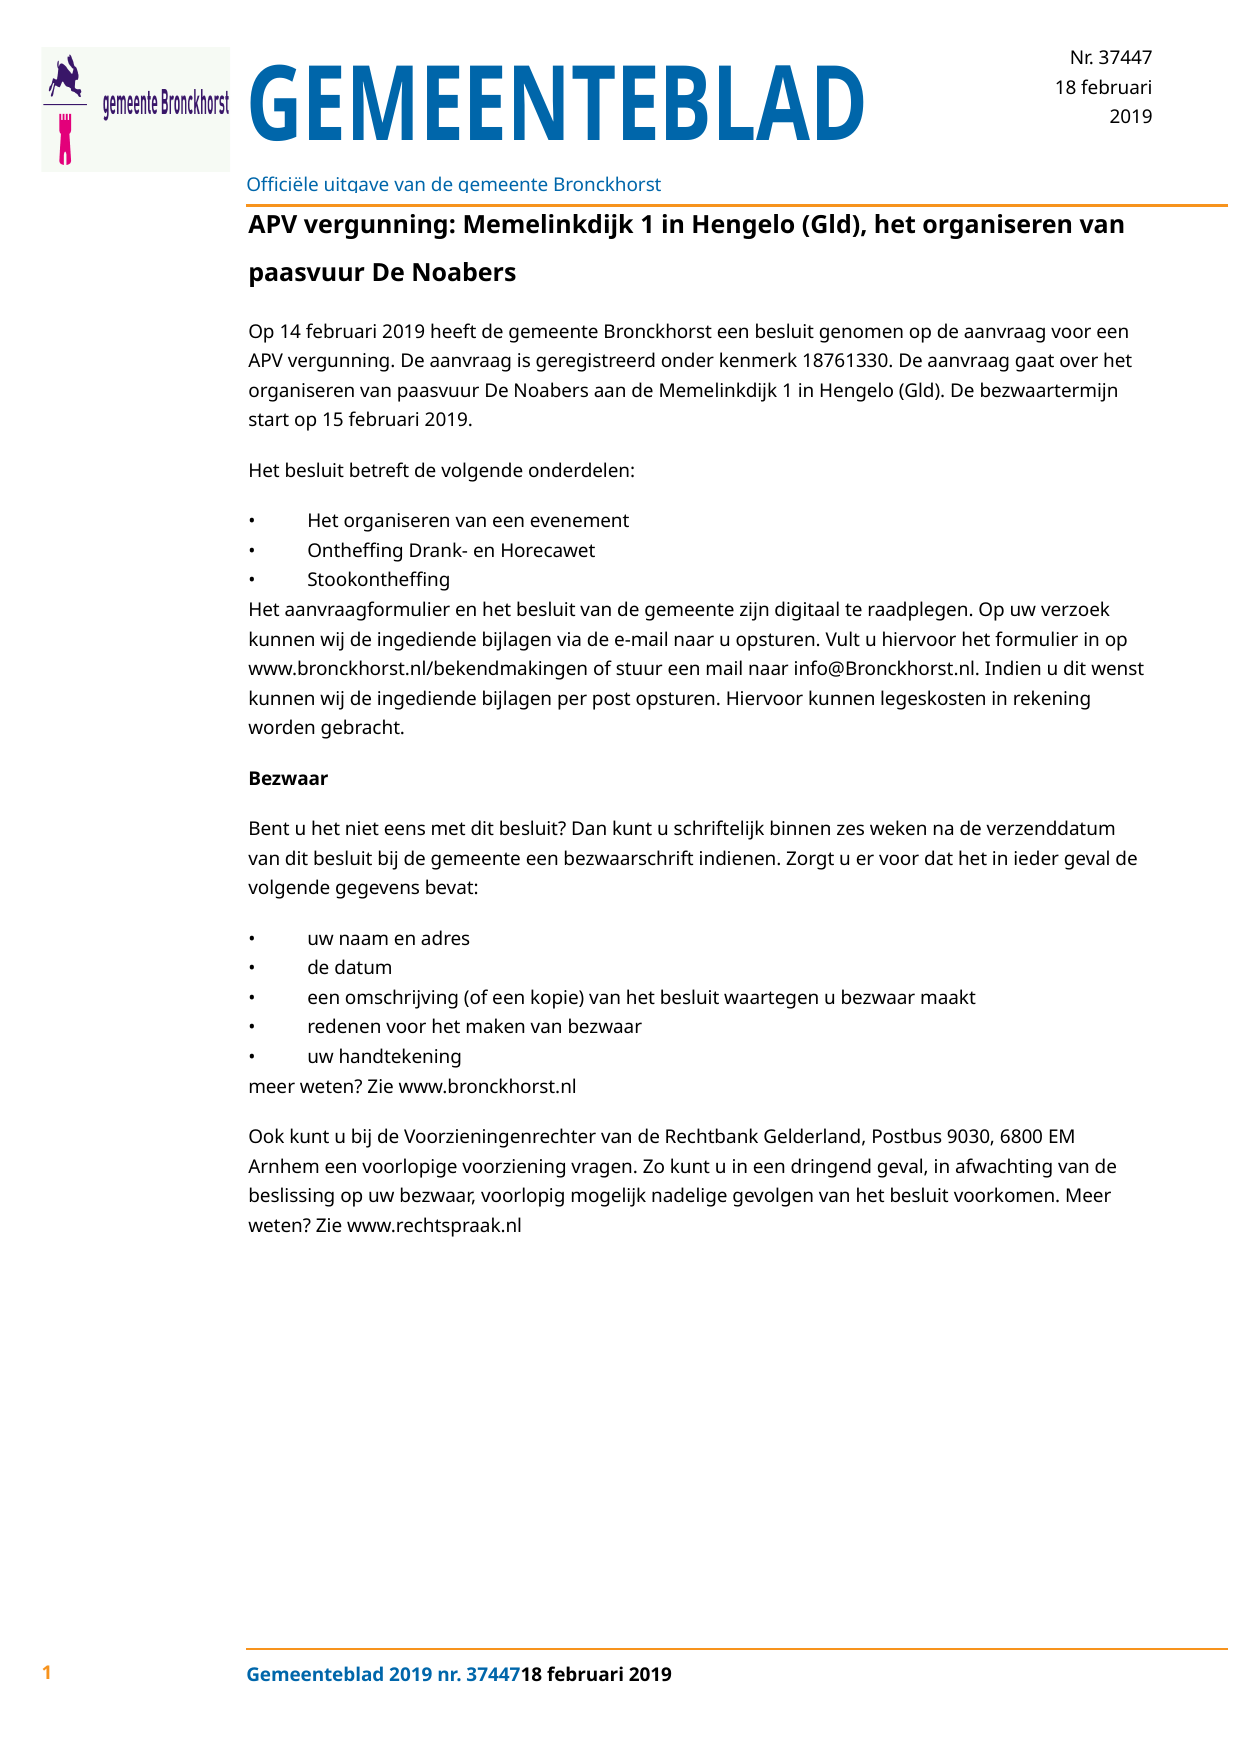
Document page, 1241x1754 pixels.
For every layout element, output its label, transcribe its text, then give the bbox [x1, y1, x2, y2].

list redenen voor het maken van bezwaar [248, 1014, 1152, 1039]
list uw handtekening [248, 1043, 1152, 1069]
list uw naam en adres [248, 925, 1152, 951]
text Bezwaar [248, 765, 1152, 791]
list Het organiseren van een evenement [248, 507, 1152, 533]
list de datum [248, 954, 1152, 980]
text Het aanvraagformulier en het besluit van de gemeente zijn digitaal te raadplegen. Op uw verzoek kunnen wij de ingediende bijlagen via de e-mail naar u opsturen. Vult u hiervoor het formulier in op www.bronckhorst.nl/bekendmakingen of stuur een mail naar info@Bronckhorst.nl. Indien u dit wenst kunnen wij de ingediende bijlagen per post opsturen. Hiervoor kunnen legeskosten in rekening worden gebracht. [248, 596, 1152, 740]
list Stookontheffing [248, 567, 1152, 592]
text meer weten? Zie www.bronckhorst.nl [248, 1073, 1152, 1099]
picture [41, 47, 231, 172]
text Ook kunt u bij de Voorzieningenrechter van de Rechtbank Gelderland, Postbus 9030, 6800 EM Arnhem een voorlopige voorziening vragen. Zo kunt u in een dringend geval, in afwachting van de beslissing op uw bezwaar, voorlopig mogelijk nadelige gevolgen van het besluit voorkomen. Meer weten? Zie www.rechtspraak.nl [248, 1123, 1152, 1238]
text Het besluit betreft de volgende onderdelen: [248, 457, 1152, 483]
text APV vergunning: Memelinkdijk 1 in Hengelo (Gld), het organiseren van paasvuur De Noabers [248, 207, 1152, 288]
list Ontheffing Drank- en Horecawet [248, 537, 1152, 563]
text Bent u het niet eens met dit besluit? Dan kunt u schriftelijk binnen zes weken na de verzenddatum van dit besluit bij de gemeente een bezwaarschrift indienen. Zorgt u er voor dat het in ieder geval de volgende gegevens bevat: [248, 815, 1152, 900]
list een omschrijving (of een kopie) van het besluit waartegen u bezwaar maakt [248, 984, 1152, 1010]
text Op 14 februari 2019 heeft de gemeente Bronckhorst een besluit genomen op de aanvraag voor een APV vergunning. De aanvraag is geregistreerd onder kenmerk 18761330. De aanvraag gaat over het organiseren van paasvuur De Noabers aan de Memelinkdijk 1 in Hengelo (Gld). De bezwaartermijn start op 15 februari 2019. [248, 318, 1152, 432]
